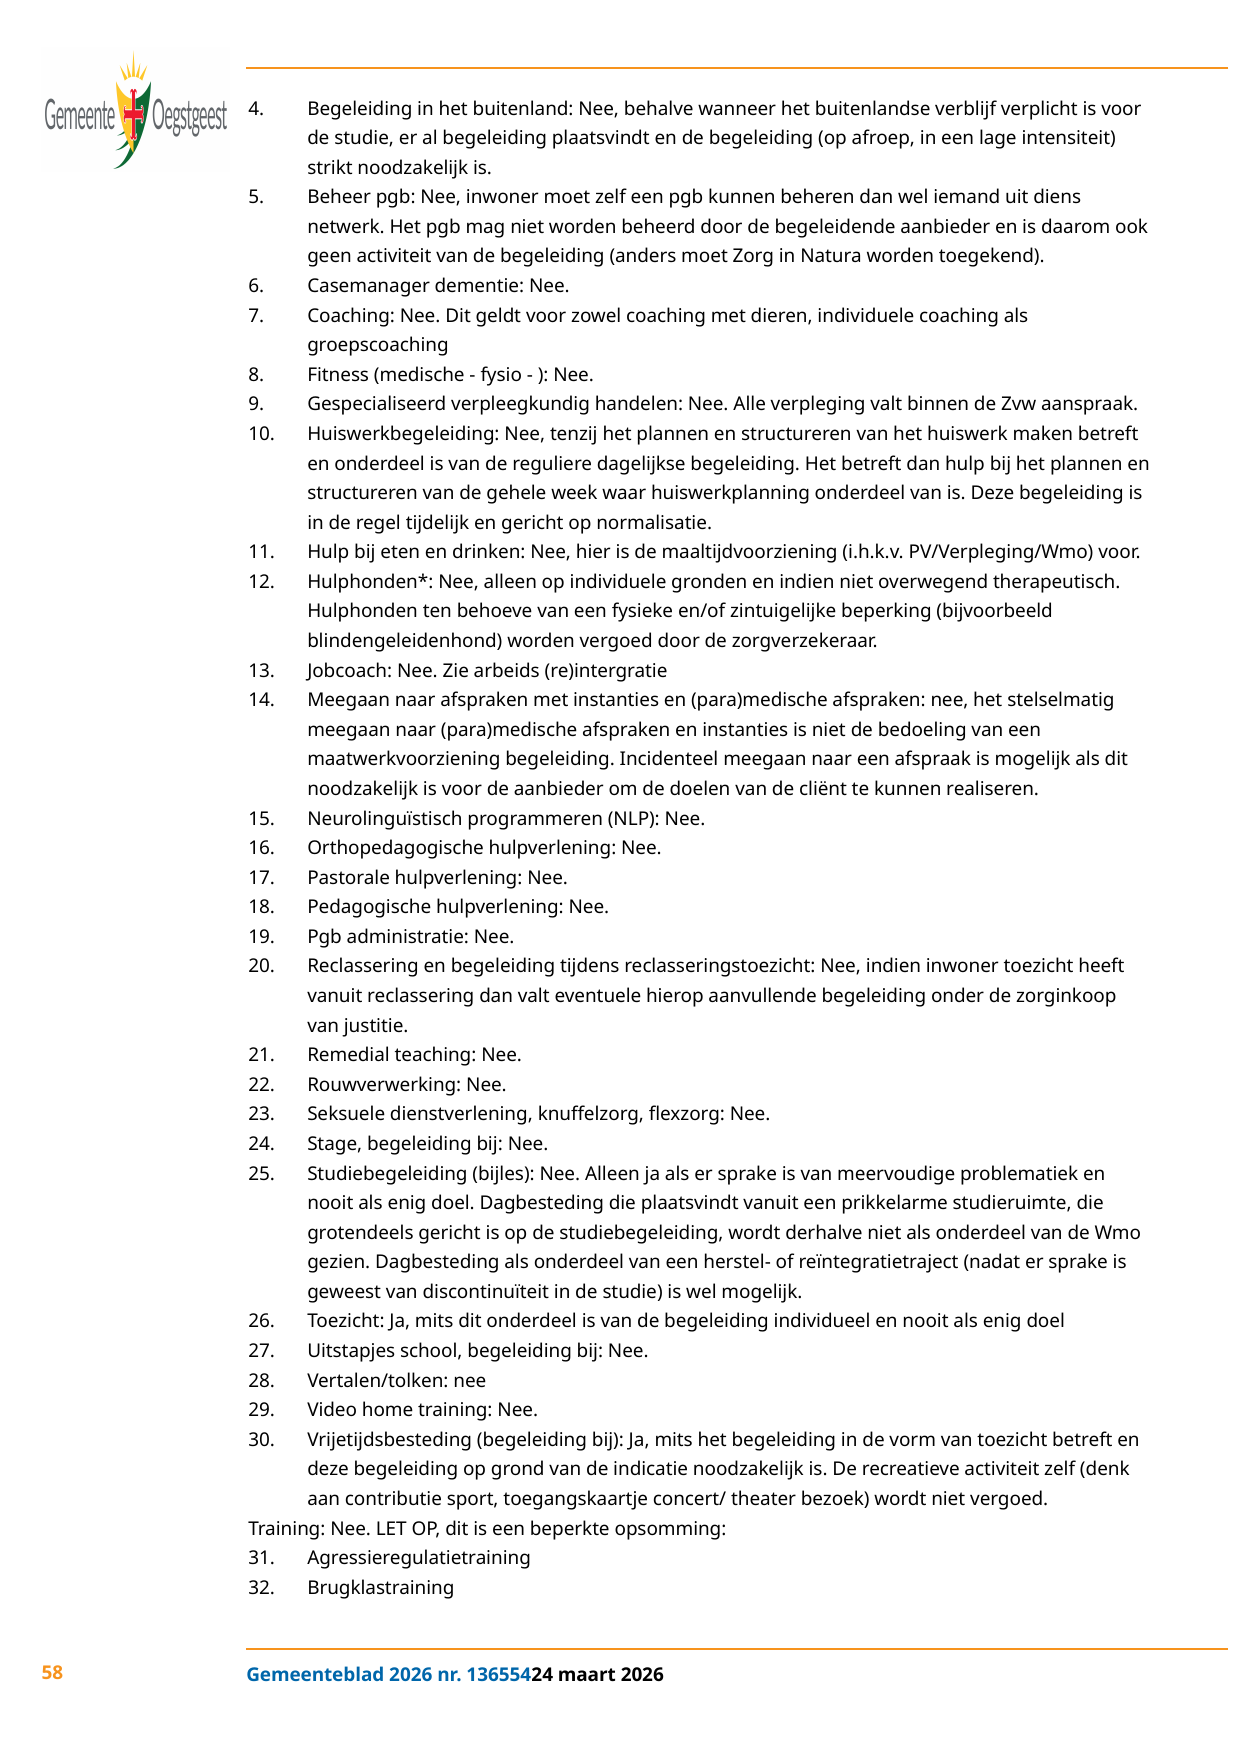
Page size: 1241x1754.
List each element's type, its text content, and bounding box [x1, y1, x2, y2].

list Vertalen/tolken: nee [248, 1367, 1152, 1393]
list Seksuele dienstverlening, knuffelzorg, flexzorg: Nee. [248, 1101, 1152, 1126]
list Hulphonden*: Nee, alleen op individuele gronden en indien niet overwegend therapeutisch. Hulphonden ten behoeve van een fysieke en/of zintuigelijke beperking (bijvoorbeeld blindengeleidenhond) worden vergoed door de zorgverzekeraar. [248, 568, 1152, 653]
list Hulp bij eten en drinken: Nee, hier is de maaltijdvoorziening (i.h.k.v. PV/Verpleging/Wmo) voor. [248, 538, 1152, 564]
text Training: Nee. LET OP, dit is een beperkte opsomming: [248, 1515, 1152, 1541]
list Beheer pgb: Nee, inwoner moet zelf een pgb kunnen beheren dan wel iemand uit diens netwerk. Het pgb mag niet worden beheerd door de begeleidende aanbieder en is daarom ook geen activiteit van de begeleiding (anders moet Zorg in Natura worden toegekend). [248, 183, 1152, 268]
list Uitstapjes school, begeleiding bij: Nee. [248, 1337, 1152, 1363]
list Brugklastraining [248, 1574, 1152, 1600]
list Coaching: Nee. Dit geldt voor zowel coaching met dieren, individuele coaching als groepscoaching [248, 302, 1152, 357]
list Pedagogische hulpverlening: Nee. [248, 893, 1152, 919]
list Huiswerkbegeleiding: Nee, tenzij het plannen en structureren van het huiswerk maken betreft en onderdeel is van de reguliere dagelijkse begeleiding. Het betreft dan hulp bij het plannen en structureren van de gehele week waar huiswerkplanning onderdeel van is. Deze begeleiding is in de regel tijdelijk en gericht op normalisatie. [248, 420, 1152, 535]
list Orthopedagogische hulpverlening: Nee. [248, 834, 1152, 860]
list Reclassering en begeleiding tijdens reclasseringstoezicht: Nee, indien inwoner toezicht heeft vanuit reclassering dan valt eventuele hierop aanvullende begeleiding onder de zorginkoop van justitie. [248, 953, 1152, 1038]
list Agressieregulatietraining [248, 1544, 1152, 1570]
list Begeleiding in het buitenland: Nee, behalve wanneer het buitenlandse verblijf verplicht is voor de studie, er al begeleiding plaatsvindt en de begeleiding (op afroep, in een lage intensiteit) strikt noodzakelijk is. [248, 95, 1152, 180]
list Vrijetijdsbesteding (begeleiding bij): Ja, mits het begeleiding in de vorm van toezicht betreft en deze begeleiding op grond van de indicatie noodzakelijk is. De recreatieve activiteit zelf (denk aan contributie sport, toegangskaartje concert/ theater bezoek) wordt niet vergoed. [248, 1426, 1152, 1511]
list Stage, begeleiding bij: Nee. [248, 1130, 1152, 1156]
list Studiebegeleiding (bijles): Nee. Alleen ja als er sprake is van meervoudige problematiek en nooit als enig doel. Dagbesteding die plaatsvindt vanuit een prikkelarme studieruimte, die grotendeels gericht is op de studiebegeleiding, wordt derhalve niet als onderdeel van de Wmo gezien. Dagbesteding als onderdeel van een herstel- of reïntegratietraject (nadat er sprake is geweest van discontinuïteit in de studie) is wel mogelijk. [248, 1160, 1152, 1304]
list Meegaan naar afspraken met instanties en (para)medische afspraken: nee, het stelselmatig meegaan naar (para)medische afspraken en instanties is niet de bedoeling van een maatwerkvoorziening begeleiding. Incidenteel meegaan naar een afspraak is mogelijk als dit noodzakelijk is voor de aanbieder om de doelen van de cliënt te kunnen realiseren. [248, 686, 1152, 801]
list Pgb administratie: Nee. [248, 923, 1152, 949]
list Toezicht: Ja, mits dit onderdeel is van de begeleiding individueel en nooit als enig doel [248, 1308, 1152, 1333]
list Neurolinguïstisch programmeren (NLP): Nee. [248, 805, 1152, 831]
list Rouwverwerking: Nee. [248, 1071, 1152, 1097]
picture [41, 47, 231, 172]
list Remedial teaching: Nee. [248, 1041, 1152, 1067]
list Casemanager dementie: Nee. [248, 272, 1152, 298]
list Jobcoach: Nee. Zie arbeids (re)intergratie [248, 657, 1152, 683]
list Gespecialiseerd verpleegkundig handelen: Nee. Alle verpleging valt binnen de Zvw aanspraak. [248, 391, 1152, 416]
list Fitness (medische - fysio - ): Nee. [248, 361, 1152, 387]
list Pastorale hulpverlening: Nee. [248, 864, 1152, 890]
list Video home training: Nee. [248, 1396, 1152, 1422]
